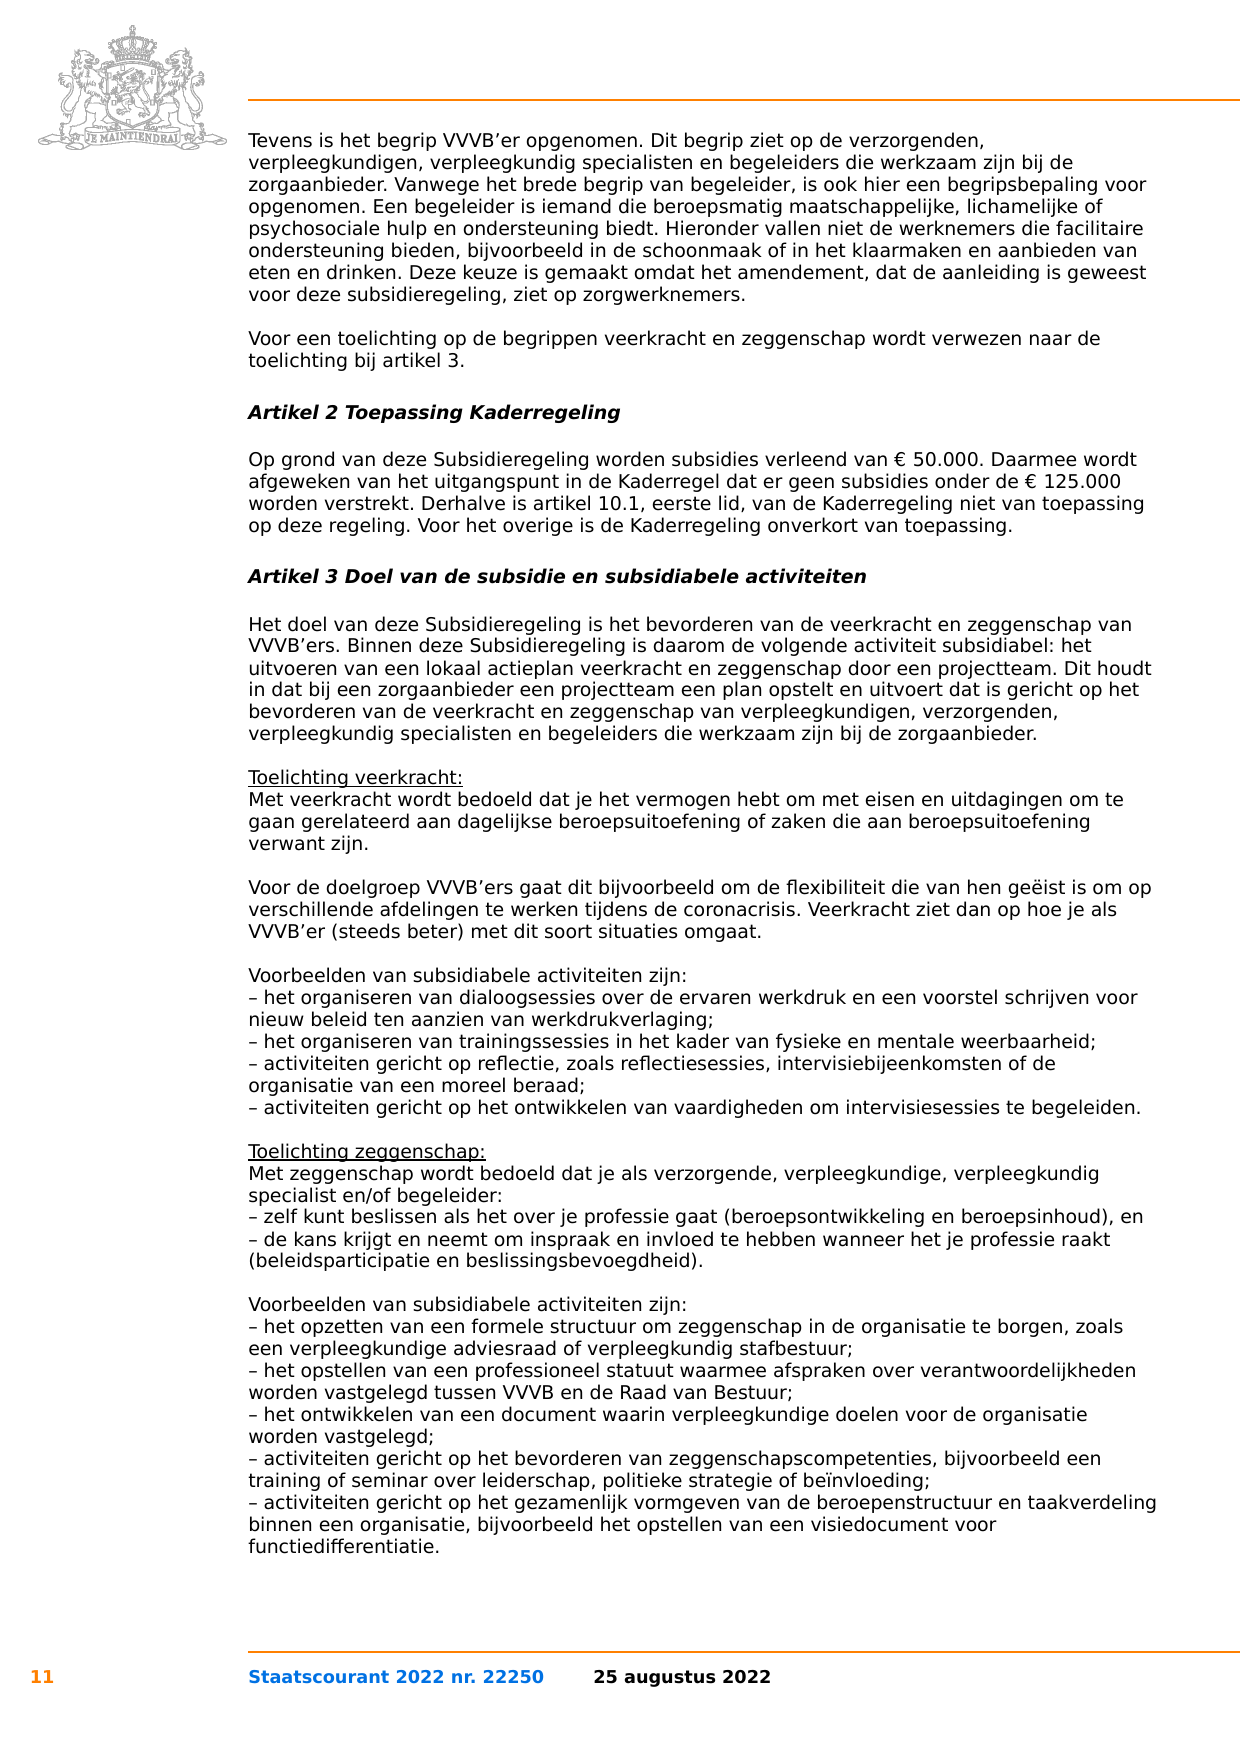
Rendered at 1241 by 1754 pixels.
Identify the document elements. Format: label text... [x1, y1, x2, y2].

text – het organiseren van dialoogsessies over de ervaren werkdruk en een voorstel schrijven voor nieuw beleid ten aanzien van werkdrukverlaging; [248, 987, 1163, 1031]
text Op grond van deze Subsidieregeling worden subsidies verleend van € 50.000. Daarmee wordt afgeweken van het uitgangspunt in de Kaderregel dat er geen subsidies onder de € 125.000 worden verstrekt. Derhalve is artikel 10.1, eerste lid, van de Kaderregeling niet van toepassing op deze regeling. Voor het overige is de Kaderregeling onverkort van toepassing. [248, 448, 1163, 536]
text – de kans krijgt en neemt om inspraak en invloed te hebben wanneer het je professie raakt (beleidsparticipatie en beslissingsbevoegdheid). [248, 1228, 1163, 1272]
text – het organiseren van trainingssessies in het kader van fysieke en mentale weerbaarheid; [248, 1031, 1163, 1053]
text – zelf kunt beslissen als het over je professie gaat (beroepsontwikkeling en beroepsinhoud), en [248, 1206, 1163, 1228]
text Het doel van deze Subsidieregeling is het bevorderen van de veerkracht en zeggenschap van VVVB’ers. Binnen deze Subsidieregeling is daarom de volgende activiteit subsidiabel: het uitvoeren van een lokaal actieplan veerkracht en zeggenschap door een projectteam. Dit houdt in dat bij een zorgaanbieder een projectteam een plan opstelt en uitvoert dat is gericht op het bevorderen van de veerkracht en zeggenschap van verpleegkundigen, verzorgenden, verpleegkundig specialisten en begeleiders die werkzaam zijn bij de zorgaanbieder. [248, 613, 1163, 745]
text – activiteiten gericht op het bevorderen van zeggenschapscompetenties, bijvoorbeeld een training of seminar over leiderschap, politieke strategie of beïnvloeding; [248, 1448, 1163, 1492]
subtitle Artikel 3 Doel van de subsidie en subsidiabele activiteiten [248, 566, 1163, 588]
text Toelichting zeggenschap: [248, 1141, 1163, 1162]
picture [38, 25, 227, 150]
text Voorbeelden van subsidiabele activiteiten zijn: [248, 965, 1163, 987]
text – het opzetten van een formele structuur om zeggenschap in de organisatie te borgen, zoals een verpleegkundige adviesraad of verpleegkundig stafbestuur; [248, 1316, 1163, 1360]
text – activiteiten gericht op het ontwikkelen van vaardigheden om intervisiesessies te begeleiden. [248, 1097, 1163, 1119]
text Met zeggenschap wordt bedoeld dat je als verzorgende, verpleegkundige, verpleegkundig specialist en/of begeleider: [248, 1162, 1163, 1206]
text – activiteiten gericht op het gezamenlijk vormgeven van de beroepenstructuur en taakverdeling binnen een organisatie, bijvoorbeeld het opstellen van een visiedocument voor functiedifferentiatie. [248, 1492, 1163, 1558]
subtitle Artikel 2 Toepassing Kaderregeling [248, 402, 1163, 423]
text Met veerkracht wordt bedoeld dat je het vermogen hebt om met eisen en uitdagingen om te gaan gerelateerd aan dagelijkse beroepsuitoefening of zaken die aan beroepsuitoefening verwant zijn. [248, 789, 1163, 855]
text Voorbeelden van subsidiabele activiteiten zijn: [248, 1294, 1163, 1316]
text Voor een toelichting op de begrippen veerkracht en zeggenschap wordt verwezen naar de toelichting bij artikel 3. [248, 328, 1163, 372]
text Toelichting veerkracht: [248, 767, 1163, 789]
text – het opstellen van een professioneel statuut waarmee afspraken over verantwoordelijkheden worden vastgelegd tussen VVVB en de Raad van Bestuur; [248, 1360, 1163, 1404]
text Tevens is het begrip VVVB’er opgenomen. Dit begrip ziet op de verzorgenden, verpleegkundigen, verpleegkundig specialisten en begeleiders die werkzaam zijn bij de zorgaanbieder. Vanwege het brede begrip van begeleider, is ook hier een begripsbepaling voor opgenomen. Een begeleider is iemand die beroepsmatig maatschappelijke, lichamelijke of psychosociale hulp en ondersteuning biedt. Hieronder vallen niet de werknemers die facilitaire ondersteuning bieden, bijvoorbeeld in de schoonmaak of in het klaarmaken en aanbieden van eten en drinken. Deze keuze is gemaakt omdat het amendement, dat de aanleiding is geweest voor deze subsidieregeling, ziet op zorgwerknemers. [248, 130, 1163, 306]
text – activiteiten gericht op reflectie, zoals reflectiesessies, intervisiebijeenkomsten of de organisatie van een moreel beraad; [248, 1053, 1163, 1097]
text – het ontwikkelen van een document waarin verpleegkundige doelen voor de organisatie worden vastgelegd; [248, 1404, 1163, 1448]
text Voor de doelgroep VVVB’ers gaat dit bijvoorbeeld om de flexibiliteit die van hen geëist is om op verschillende afdelingen te werken tijdens de coronacrisis. Veerkracht ziet dan op hoe je als VVVB’er (steeds beter) met dit soort situaties omgaat. [248, 877, 1163, 943]
